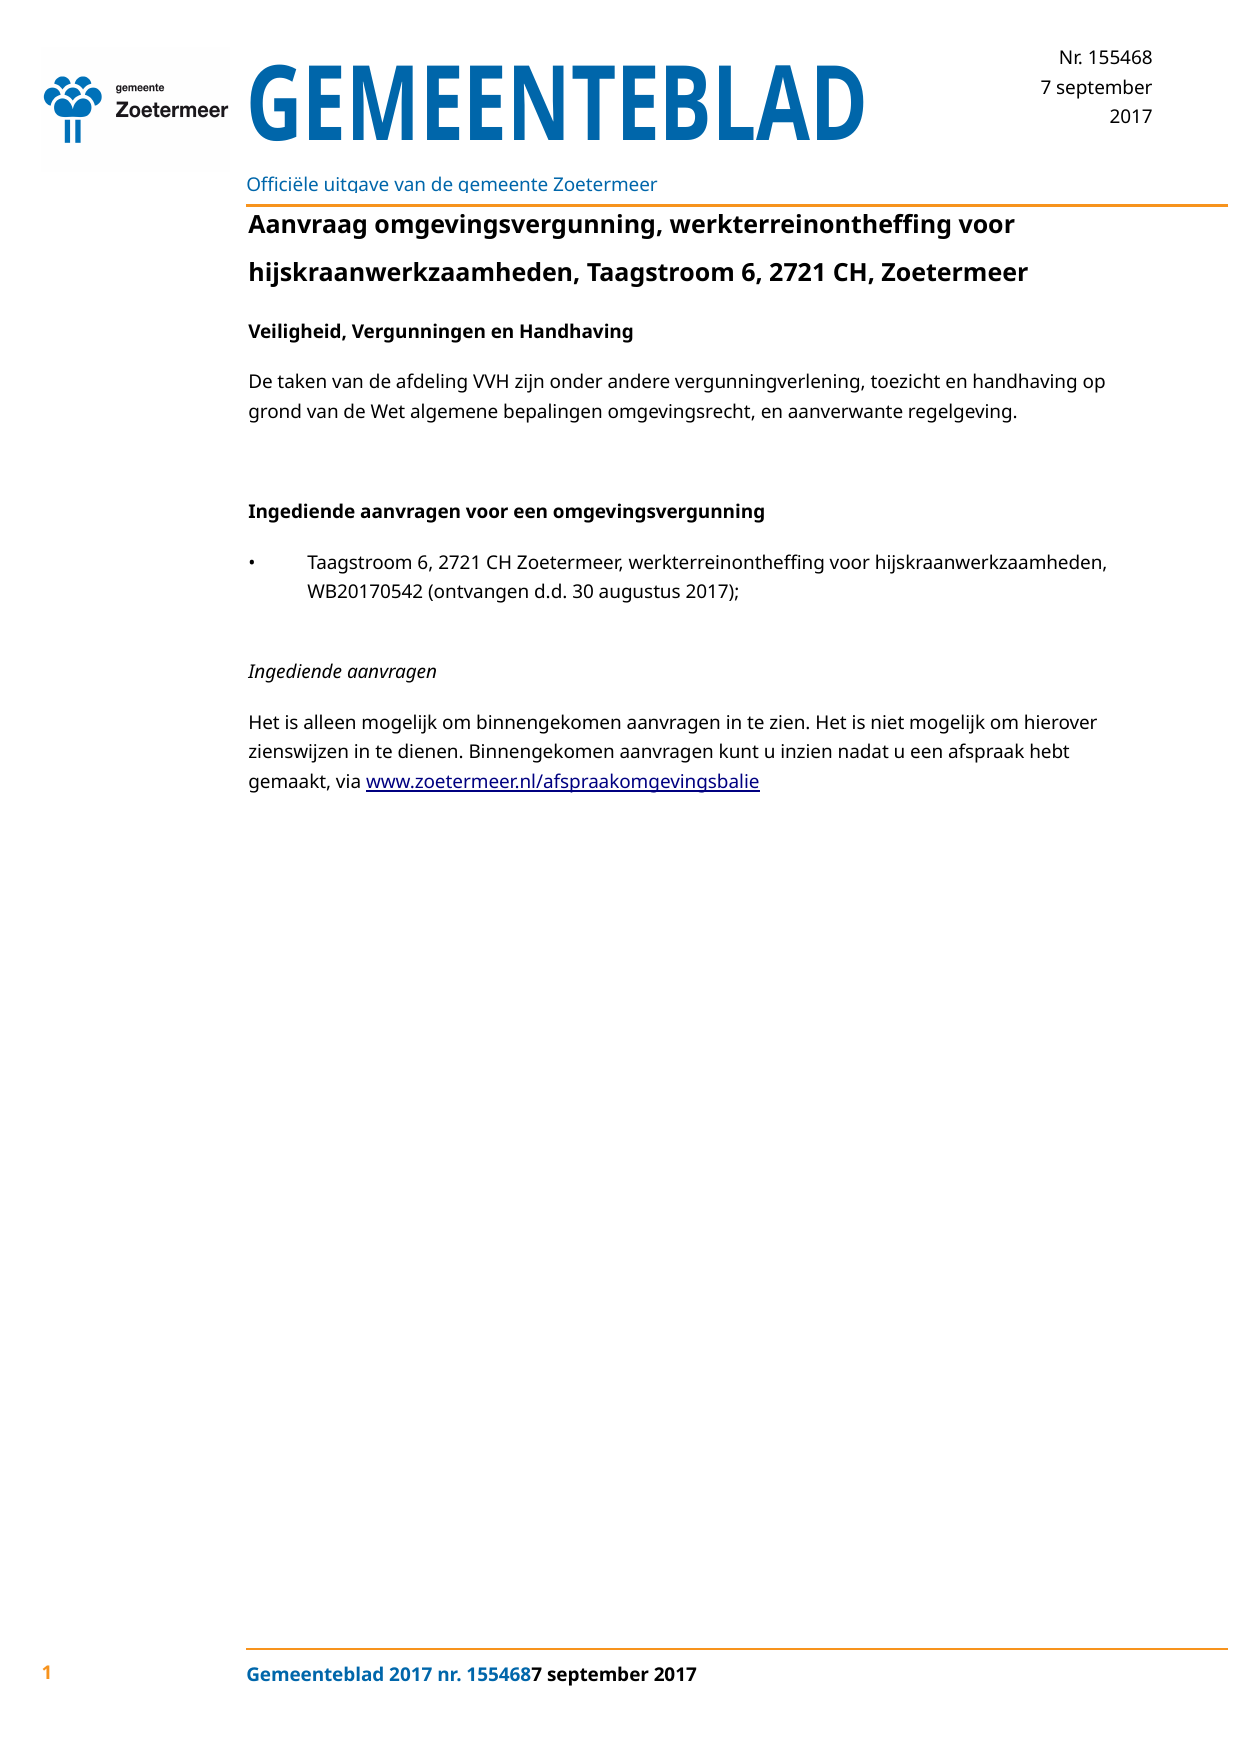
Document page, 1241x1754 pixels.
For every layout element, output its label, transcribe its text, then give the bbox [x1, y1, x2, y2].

picture [41, 47, 231, 172]
list Taagstroom 6, 2721 CH Zoetermeer, werkterreinontheffing voor hijskraanwerkzaamheden, WB20170542 (ontvangen d.d. 30 augustus 2017); [248, 549, 1152, 604]
text Het is alleen mogelijk om binnengekomen aanvragen in te zien. Het is niet mogelijk om hierover zienswijzen in te dienen. Binnengekomen aanvragen kunt u inzien nadat u een afspraak hebt gemaakt, via www.zoetermeer.nl/afspraakomgevingsbalie [248, 709, 1152, 794]
text Aanvraag omgevingsvergunning, werkterreinontheffing voor hijskraanwerkzaamheden, Taagstroom 6, 2721 CH, Zoetermeer [248, 207, 1152, 288]
text De taken van de afdeling VVH zijn onder andere vergunningverlening, toezicht en handhaving op grond van de Wet algemene bepalingen omgevingsrecht, en aanverwante regelgeving. [248, 368, 1152, 424]
text Veiligheid, Vergunningen en Handhaving [248, 318, 1152, 344]
text Ingediende aanvragen voor een omgevingsvergunning [248, 499, 1152, 524]
text Ingediende aanvragen [248, 659, 1152, 684]
